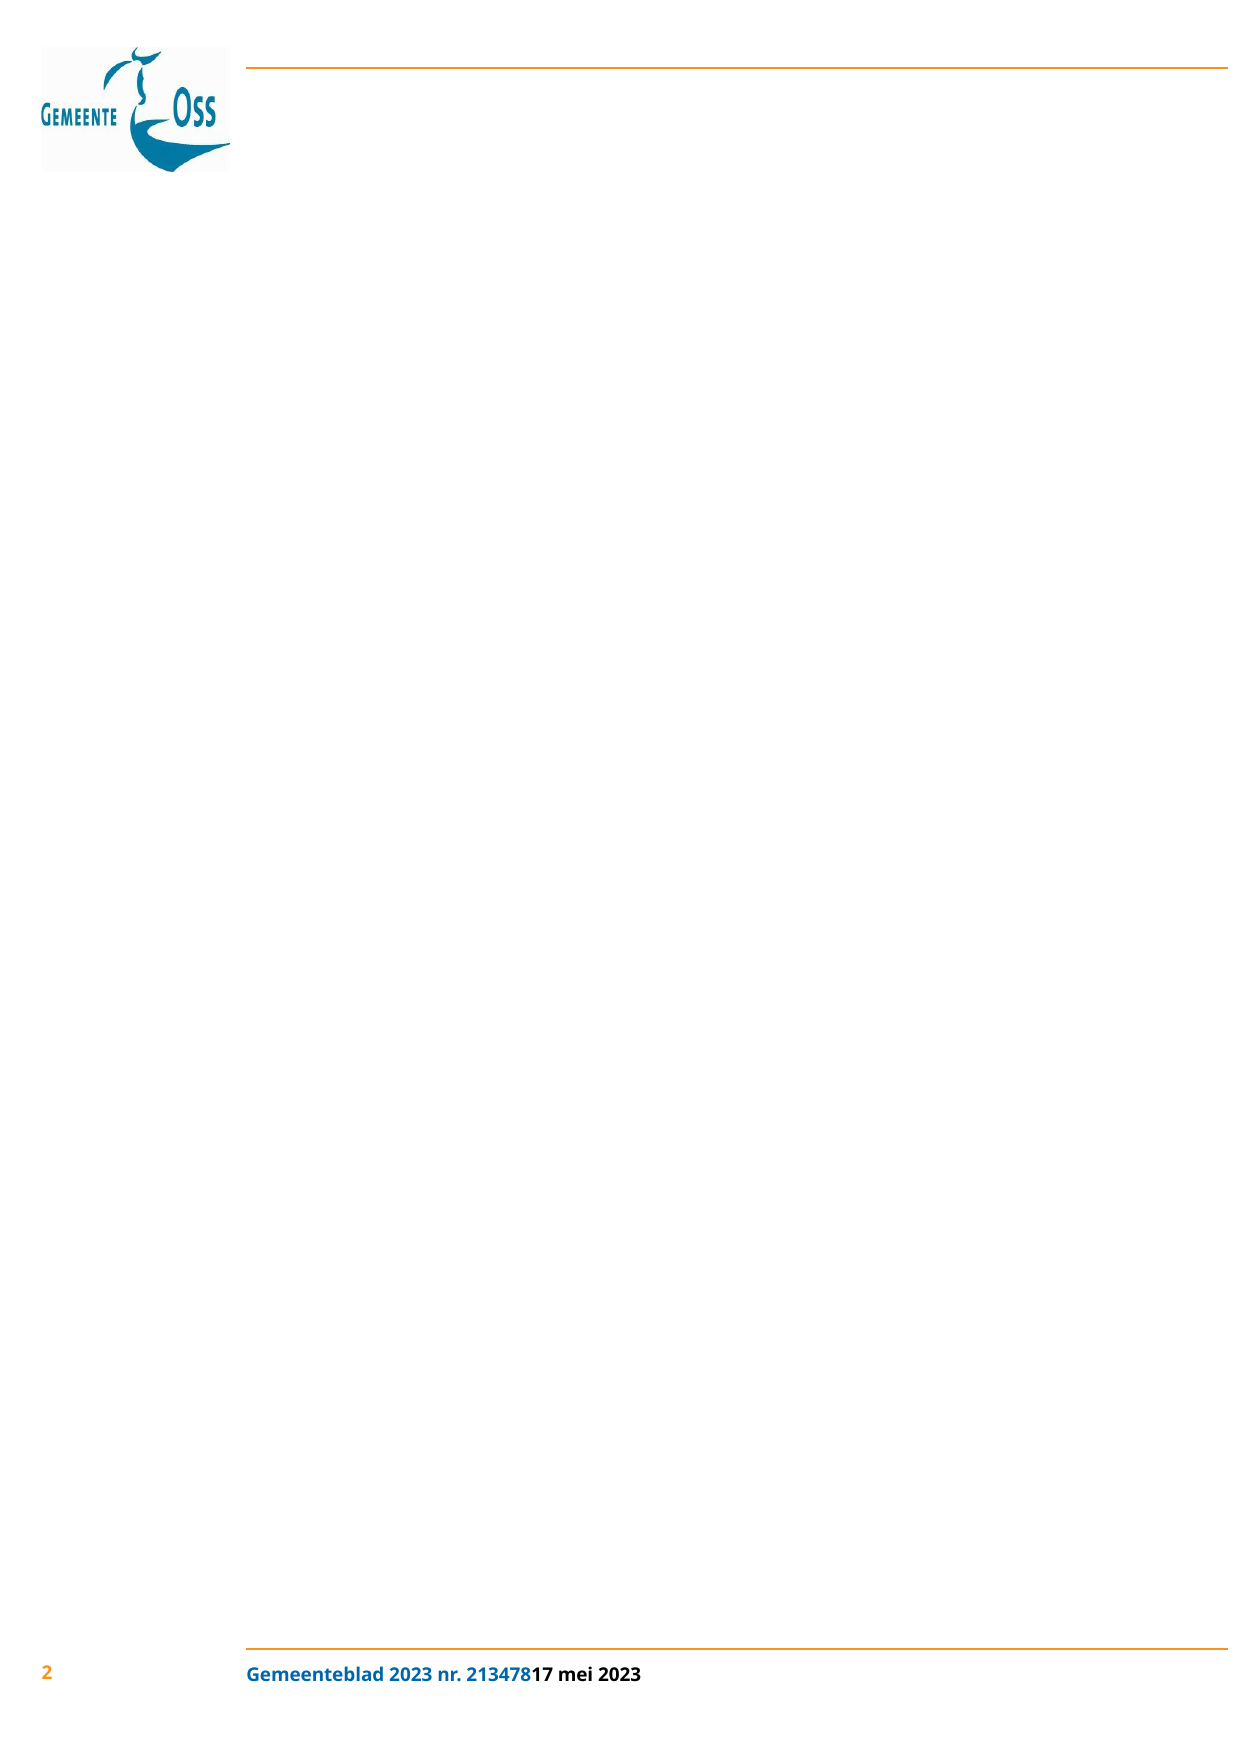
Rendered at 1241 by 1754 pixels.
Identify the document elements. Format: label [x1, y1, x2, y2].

picture [41, 47, 231, 172]
